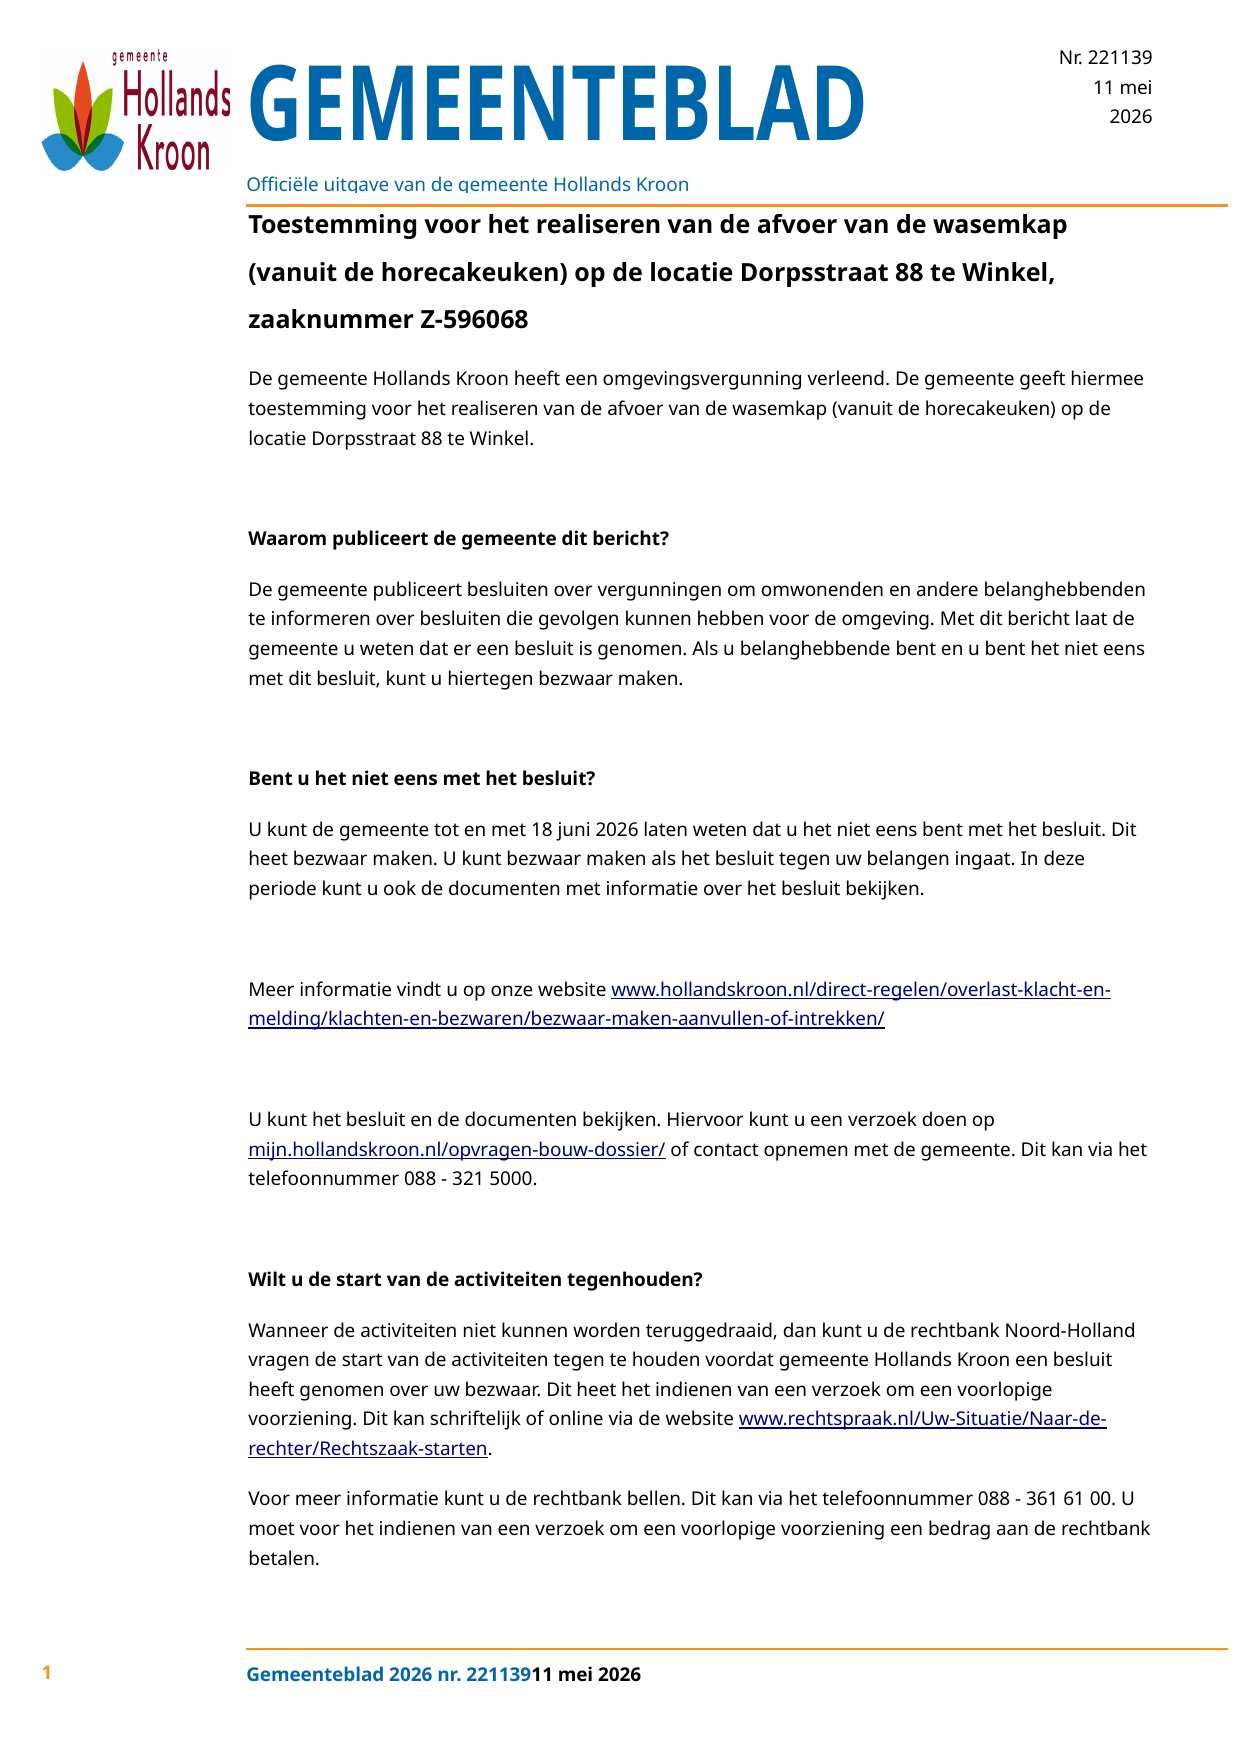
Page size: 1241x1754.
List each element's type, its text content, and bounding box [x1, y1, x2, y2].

picture [41, 47, 231, 172]
text Toestemming voor het realiseren van de afvoer van de wasemkap (vanuit de horecakeuken) op de locatie Dorpsstraat 88 te Winkel, zaaknummer Z-596068 [248, 207, 1152, 336]
text Bent u het niet eens met het besluit? [248, 766, 1152, 791]
text Meer informatie vindt u op onze website www.hollandskroon.nl/direct-regelen/overlast-klacht-en-melding/klachten-en-bezwaren/bezwaar-maken-aanvullen-of-intrekken/ [248, 976, 1152, 1031]
text Wilt u de start van de activiteiten tegenhouden? [248, 1266, 1152, 1292]
text De gemeente publiceert besluiten over vergunningen om omwonenden en andere belanghebbenden te informeren over besluiten die gevolgen kunnen hebben voor de omgeving. Met dit bericht laat de gemeente u weten dat er een besluit is genomen. Als u belanghebbende bent en u bent het niet eens met dit besluit, kunt u hiertegen bezwaar maken. [248, 576, 1152, 690]
text U kunt de gemeente tot en met 18 juni 2026 laten weten dat u het niet eens bent met het besluit. Dit heet bezwaar maken. U kunt bezwaar maken als het besluit tegen uw belangen ingaat. In deze periode kunt u ook de documenten met informatie over het besluit bekijken. [248, 816, 1152, 901]
text Wanneer de activiteiten niet kunnen worden teruggedraaid, dan kunt u de rechtbank Noord-Holland vragen de start van de activiteiten tegen te houden voordat gemeente Hollands Kroon een besluit heeft genomen over uw bezwaar. Dit heet het indienen van een verzoek om een voorlopige voorziening. Dit kan schriftelijk of online via de website www.rechtspraak.nl/Uw-Situatie/Naar-de-rechter/Rechtszaak-starten. [248, 1317, 1152, 1461]
text U kunt het besluit en de documenten bekijken. Hiervoor kunt u een verzoek doen op mijn.hollandskroon.nl/opvragen-bouw-dossier/ of contact opnemen met de gemeente. Dit kan via het telefoonnummer 088 - 321 5000. [248, 1106, 1152, 1191]
text De gemeente Hollands Kroon heeft een omgevingsvergunning verleend. De gemeente geeft hiermee toestemming voor het realiseren van de afvoer van de wasemkap (vanuit de horecakeuken) op de locatie Dorpsstraat 88 te Winkel. [248, 366, 1152, 450]
text Voor meer informatie kunt u de rechtbank bellen. Dit kan via het telefoonnummer 088 - 361 61 00. U moet voor het indienen van een verzoek om een voorlopige voorziening een bedrag aan de rechtbank betalen. [248, 1486, 1152, 1570]
text Waarom publiceert de gemeente dit bericht? [248, 526, 1152, 551]
